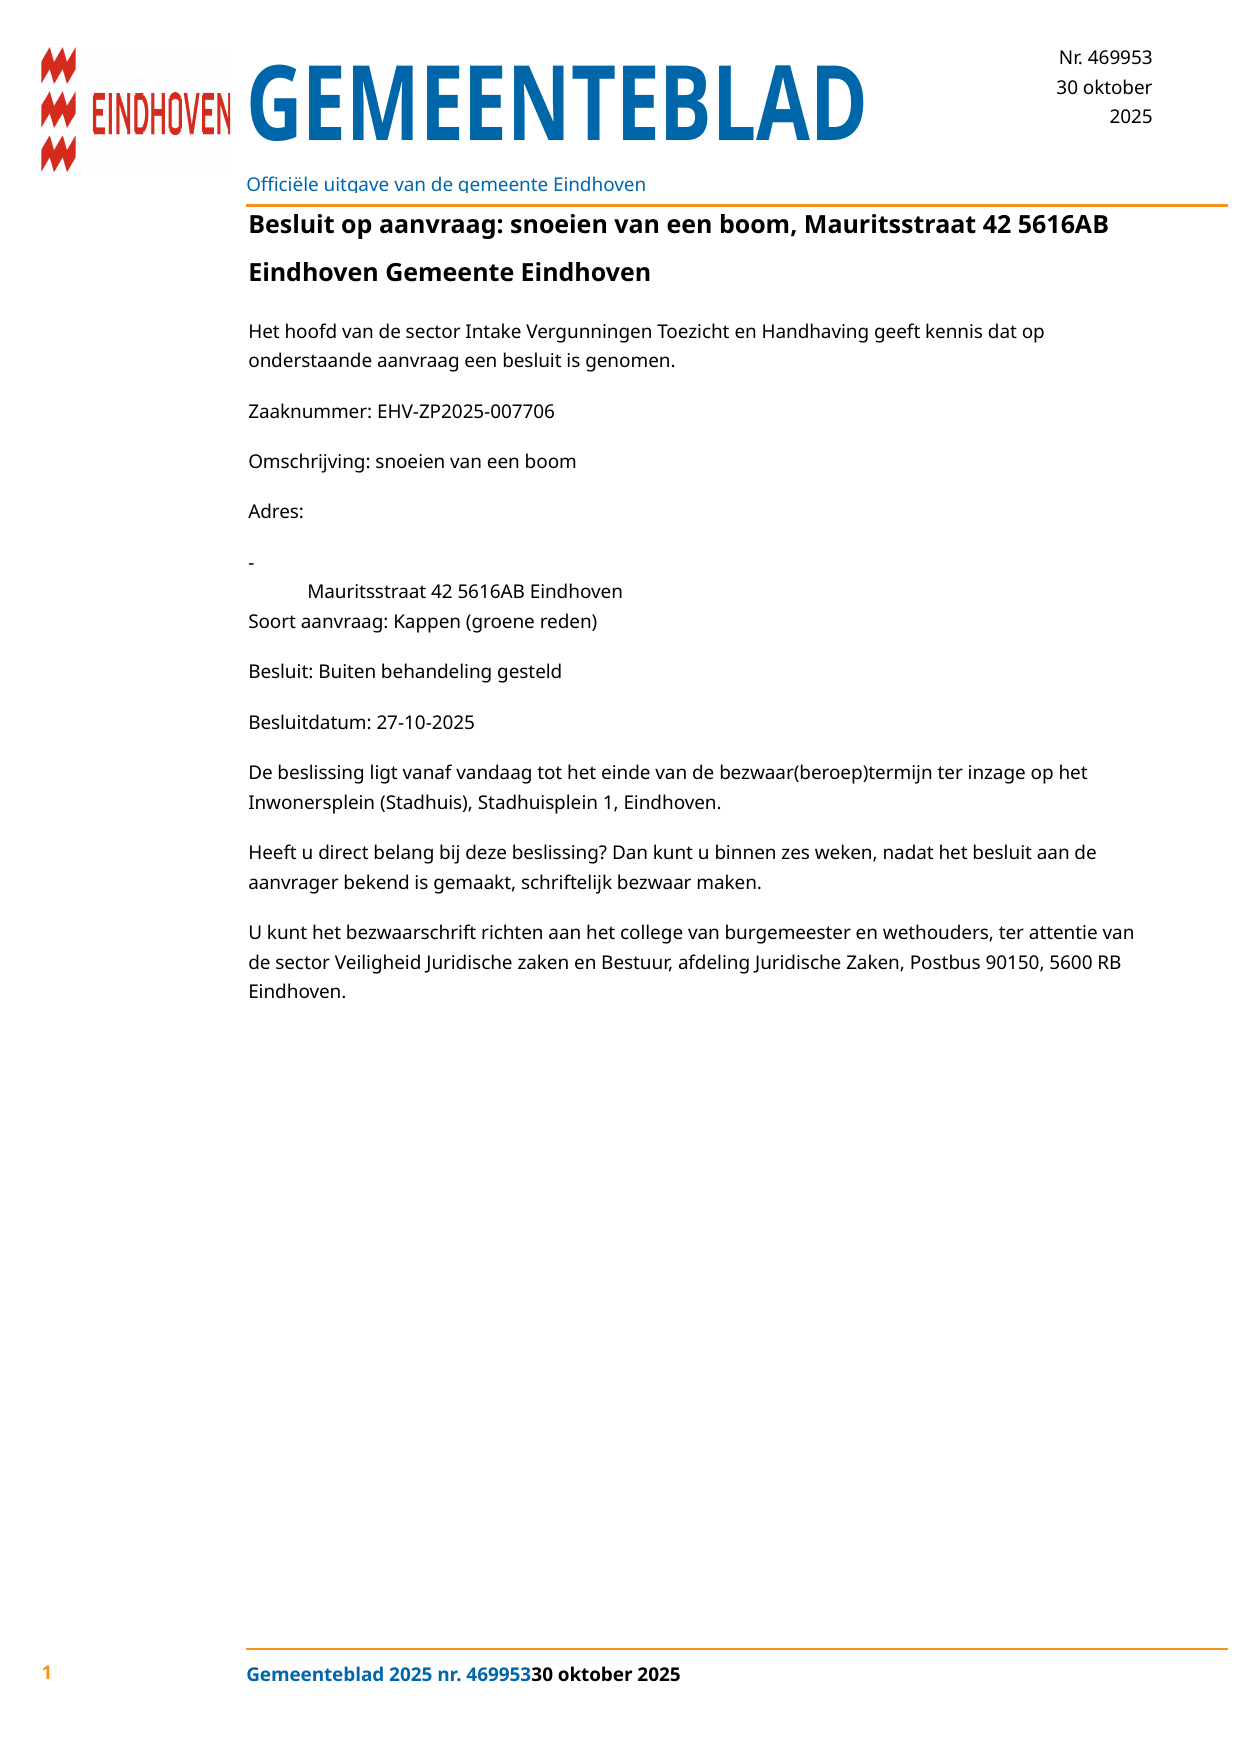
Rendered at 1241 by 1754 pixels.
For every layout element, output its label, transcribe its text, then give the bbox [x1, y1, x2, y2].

text Heeft u direct belang bij deze beslissing? Dan kunt u binnen zes weken, nadat het besluit aan de aanvrager bekend is gemaakt, schriftelijk bezwaar maken. [248, 839, 1152, 895]
text U kunt het bezwaarschrift richten aan het college van burgemeester en wethouders, ter attentie van de sector Veiligheid Juridische zaken en Bestuur, afdeling Juridische Zaken, Postbus 90150, 5600 RB Eindhoven. [248, 919, 1152, 1004]
text De beslissing ligt vanaf vandaag tot het einde van de bezwaar(beroep)termijn ter inzage op het Inwonersplein (Stadhuis), Stadhuisplein 1, Eindhoven. [248, 759, 1152, 815]
text Adres: [248, 499, 1152, 524]
text Soort aanvraag: Kappen (groene reden) [248, 608, 1152, 634]
picture [41, 47, 231, 172]
text Besluitdatum: 27-10-2025 [248, 709, 1152, 735]
list Mauritsstraat 42 5616AB Eindhoven [248, 579, 1152, 604]
text Omschrijving: snoeien van een boom [248, 448, 1152, 474]
text Besluit op aanvraag: snoeien van een boom, Mauritsstraat 42 5616AB Eindhoven Gemeente Eindhoven [248, 207, 1152, 288]
text Besluit: Buiten behandeling gesteld [248, 659, 1152, 684]
text Het hoofd van de sector Intake Vergunningen Toezicht en Handhaving geeft kennis dat op onderstaande aanvraag een besluit is genomen. [248, 318, 1152, 373]
text Zaaknummer: EHV-ZP2025-007706 [248, 398, 1152, 424]
